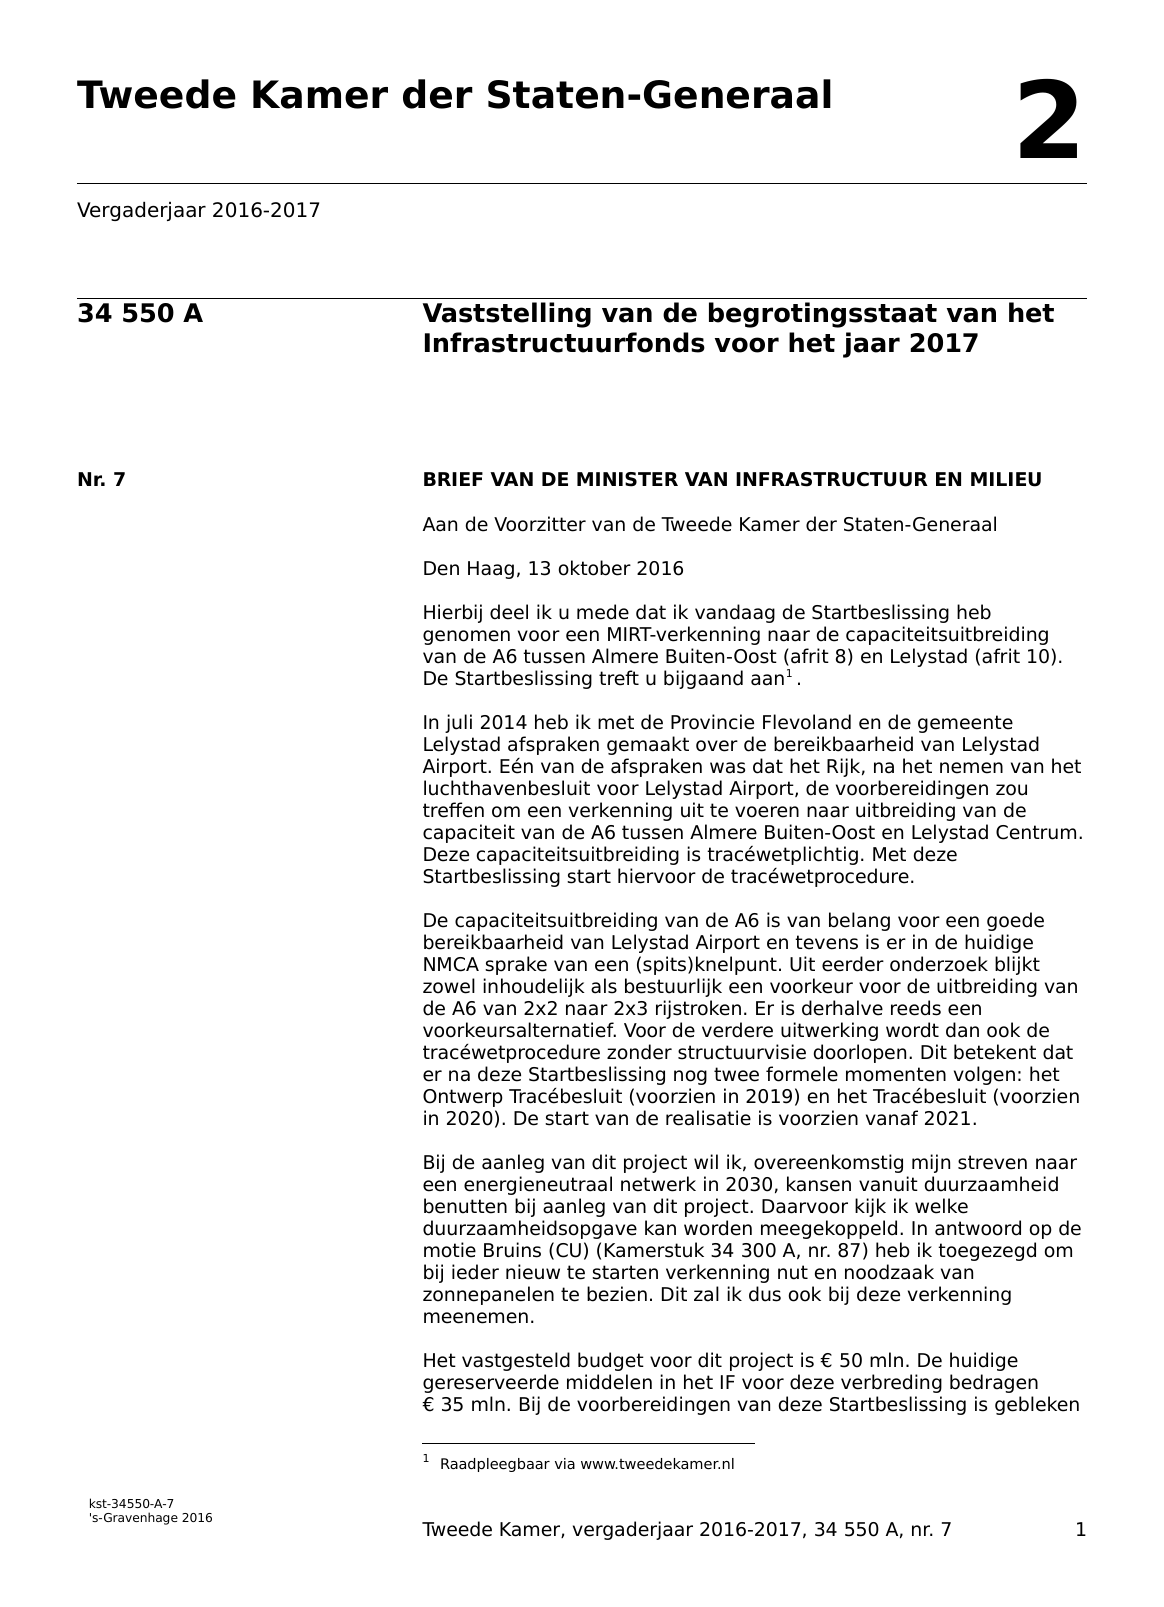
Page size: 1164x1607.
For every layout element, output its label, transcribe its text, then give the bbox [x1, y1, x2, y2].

subtitle Nr. 7 BRIEF VAN DE MINISTER VAN INFRASTRUCTUUR EN MILIEU [77, 469, 1087, 491]
text Hierbij deel ik u mede dat ik vandaag de Startbeslissing heb genomen voor een MIRT-verkenning naar de capaciteitsuitbreiding van de A6 tussen Almere Buiten-Oost (afrit 8) en Lelystad (afrit 10). De Startbeslissing treft u bijgaand aan. [422, 602, 1087, 690]
text Raadpleegbaar via www.tweedekamer.nl [422, 1452, 1087, 1474]
text Aan de Voorzitter van de Tweede Kamer der Staten-Generaal [422, 513, 1087, 536]
text Den Haag, 13 oktober 2016 [422, 558, 1087, 580]
text Het vastgesteld budget voor dit project is € 50 mln. De huidige gereserveerde middelen in het IF voor deze verbreding bedragen € 35 mln. Bij de voorbereidingen van deze Startbeslissing is gebleken [422, 1350, 1087, 1416]
text kst-34550-A-7 [88, 1497, 323, 1511]
table_header 2 [886, 59, 1087, 183]
text 's-Gravenhage 2016 [88, 1511, 323, 1525]
table_header Tweede Kamer der Staten-Generaal [77, 59, 886, 183]
text Bij de aanleg van dit project wil ik, overeenkomstig mijn streven naar een energieneutraal netwerk in 2030, kansen vanuit duurzaamheid benutten bij aanleg van dit project. Daarvoor kijk ik welke duurzaamheidsopgave kan worden meegekoppeld. In antwoord op de motie Bruins (CU) (Kamerstuk 34 300 A, nr. 87) heb ik toegezegd om bij ieder nieuw te starten verkenning nut en noodzaak van zonnepanelen te bezien. Dit zal ik dus ook bij deze verkenning meenemen. [422, 1152, 1087, 1328]
text De capaciteitsuitbreiding van de A6 is van belang voor een goede bereikbaarheid van Lelystad Airport en tevens is er in de huidige NMCA sprake van een (spits)knelpunt. Uit eerder onderzoek blijkt zowel inhoudelijk als bestuurlijk een voorkeur voor de uitbreiding van de A6 van 2x2 naar 2x3 rijstroken. Er is derhalve reeds een voorkeursalternatief. Voor de verdere uitwerking wordt dan ook de tracéwetprocedure zonder structuurvisie doorlopen. Dit betekent dat er na deze Startbeslissing nog twee formele momenten volgen: het Ontwerp Tracébesluit (voorzien in 2019) en het Tracébesluit (voorzien in 2020). De start van de realisatie is voorzien vanaf 2021. [422, 910, 1087, 1130]
text In juli 2014 heb ik met de Provincie Flevoland en de gemeente Lelystad afspraken gemaakt over de bereikbaarheid van Lelystad Airport. Eén van de afspraken was dat het Rijk, na het nemen van het luchthavenbesluit voor Lelystad Airport, de voorbereidingen zou treffen om een verkenning uit te voeren naar uitbreiding van de capaciteit van de A6 tussen Almere Buiten-Oost en Lelystad Centrum. Deze capaciteitsuitbreiding is tracéwetplichtig. Met deze Startbeslissing start hiervoor de tracéwetprocedure. [422, 712, 1087, 888]
table_cell Vergaderjaar 2016-2017 [77, 184, 1087, 298]
subtitle 34 550 A Vaststelling van de begrotingsstaat van het Infrastructuurfonds voor het jaar 2017 [77, 299, 1087, 358]
